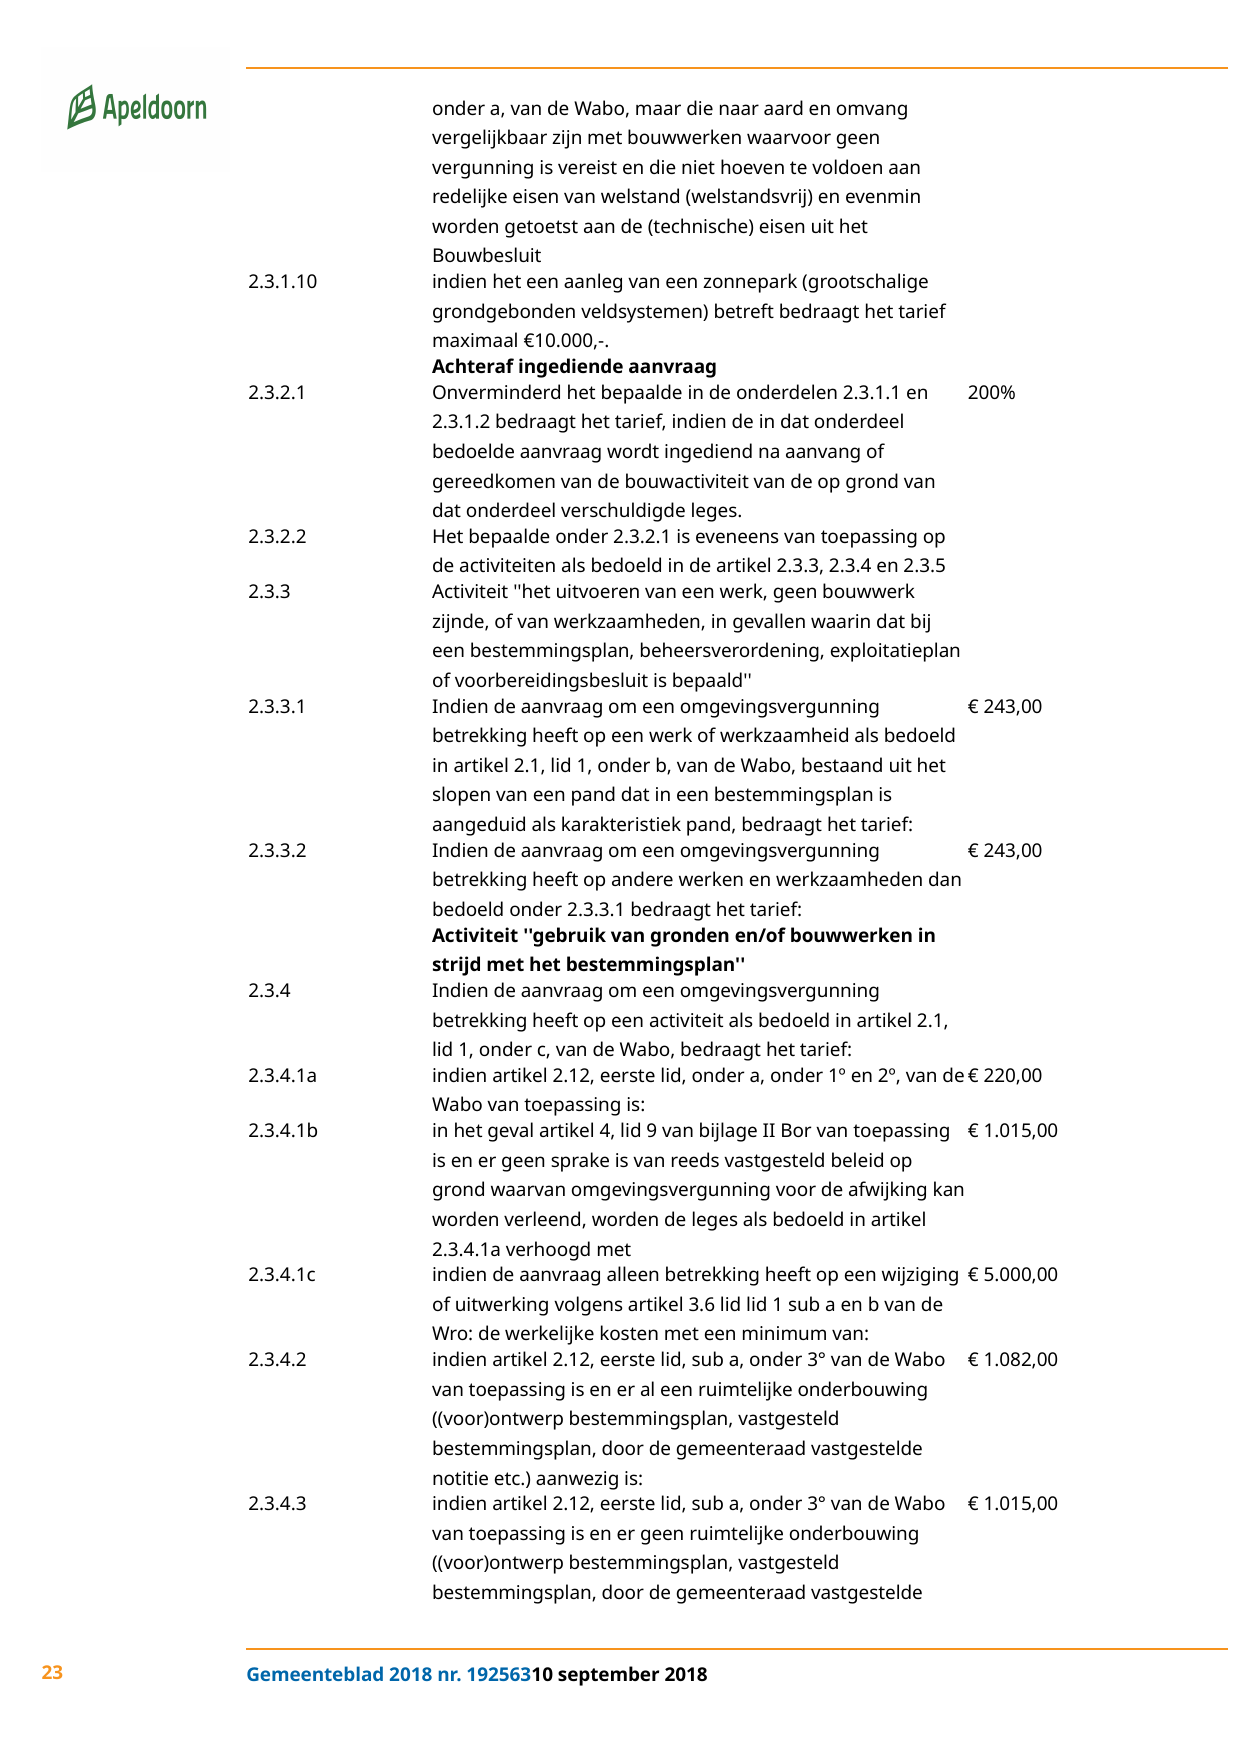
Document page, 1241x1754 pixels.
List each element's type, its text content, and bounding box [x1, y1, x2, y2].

table_cell € 243,00 [968, 837, 1152, 922]
table_cell indien het een aanleg van een zonnepark (grootschalige grondgebonden veldsystemen) betreft bedraagt het tarief maximaal €10.000,-. [432, 269, 968, 353]
table_cell [968, 579, 1152, 693]
table_cell Indien de aanvraag om een omgevingsvergunning betrekking heeft op een werk of werkzaamheid als bedoeld in artikel 2.1, lid 1, onder b, van de Wabo, bestaand uit het slopen van een pand dat in een bestemmingsplan is aangeduid als karakteristiek pand, bedraagt het tarief: [432, 693, 968, 837]
table_cell Activiteit ''gebruik van gronden en/of bouwwerken in strijd met het bestemmingsplan'' [432, 922, 968, 977]
table_cell Achteraf ingediende aanvraag [432, 353, 968, 379]
table_cell Indien de aanvraag om een omgevingsvergunning betrekking heeft op andere werken en werkzaamheden dan bedoeld onder 2.3.3.1 bedraagt het tarief: [432, 837, 968, 922]
table_cell [968, 353, 1152, 379]
table_cell € 1.082,00 [968, 1346, 1152, 1490]
table_cell 2.3.3 [248, 579, 432, 693]
table_cell onder a, van de Wabo, maar die naar aard en omvang vergelijkbaar zijn met bouwwerken waarvoor geen vergunning is vereist en die niet hoeven te voldoen aan redelijke eisen van welstand (welstandsvrij) en evenmin worden getoetst aan de (technische) eisen uit het Bouwbesluit [432, 95, 968, 268]
table_cell € 1.015,00 [968, 1118, 1152, 1261]
table_cell [968, 977, 1152, 1062]
table_cell 2.3.4 [248, 977, 432, 1062]
table_cell € 243,00 [968, 693, 1152, 837]
table_cell € 1.015,00 [968, 1490, 1152, 1605]
table_cell 2.3.4.2 [248, 1346, 432, 1490]
table_cell [968, 922, 1152, 977]
table_cell 2.3.4.1a [248, 1062, 432, 1117]
table_cell [248, 922, 432, 977]
picture [41, 47, 231, 172]
table_cell 2.3.2.2 [248, 523, 432, 578]
table_cell indien artikel 2.12, eerste lid, sub a, onder 3° van de Wabo van toepassing is en er al een ruimtelijke onderbouwing ((voor)ontwerp bestemmingsplan, vastgesteld bestemmingsplan, door de gemeenteraad vastgestelde notitie etc.) aanwezig is: [432, 1346, 968, 1490]
table_cell 2.3.4.1b [248, 1118, 432, 1261]
table_cell € 220,00 [968, 1062, 1152, 1117]
table_cell 2.3.4.3 [248, 1490, 432, 1605]
table_cell indien de aanvraag alleen betrekking heeft op een wijziging of uitwerking volgens artikel 3.6 lid lid 1 sub a en b van de Wro: de werkelijke kosten met een minimum van: [432, 1261, 968, 1346]
table_cell 200% [968, 379, 1152, 523]
table_cell [968, 95, 1152, 268]
table_cell Het bepaalde onder 2.3.2.1 is eveneens van toepassing op de activiteiten als bedoeld in de artikel 2.3.3, 2.3.4 en 2.3.5 [432, 523, 968, 578]
table_cell € 5.000,00 [968, 1261, 1152, 1346]
table_cell [248, 95, 432, 268]
table_cell Indien de aanvraag om een omgevingsvergunning betrekking heeft op een activiteit als bedoeld in artikel 2.1, lid 1, onder c, van de Wabo, bedraagt het tarief: [432, 977, 968, 1062]
table_cell Onverminderd het bepaalde in de onderdelen 2.3.1.1 en 2.3.1.2 bedraagt het tarief, indien de in dat onderdeel bedoelde aanvraag wordt ingediend na aanvang of gereedkomen van de bouwactiviteit van de op grond van dat onderdeel verschuldigde leges. [432, 379, 968, 523]
table_cell 2.3.4.1c [248, 1261, 432, 1346]
table_cell [248, 353, 432, 379]
table_cell in het geval artikel 4, lid 9 van bijlage II Bor van toepassing is en er geen sprake is van reeds vastgesteld beleid op grond waarvan omgevingsvergunning voor de afwijking kan worden verleend, worden de leges als bedoeld in artikel 2.3.4.1a verhoogd met [432, 1118, 968, 1261]
table_cell 2.3.2.1 [248, 379, 432, 523]
table_cell 2.3.3.1 [248, 693, 432, 837]
table_cell Activiteit ''het uitvoeren van een werk, geen bouwwerk zijnde, of van werkzaamheden, in gevallen waarin dat bij een bestemmingsplan, beheersverordening, exploitatieplan of voorbereidingsbesluit is bepaald'' [432, 579, 968, 693]
table_cell 2.3.1.10 [248, 269, 432, 353]
table_cell 2.3.3.2 [248, 837, 432, 922]
table_cell indien artikel 2.12, eerste lid, sub a, onder 3° van de Wabo van toepassing is en er geen ruimtelijke onderbouwing ((voor)ontwerp bestemmingsplan, vastgesteld bestemmingsplan, door de gemeenteraad vastgestelde [432, 1490, 968, 1605]
table_cell [968, 269, 1152, 353]
table_cell [968, 523, 1152, 578]
table_cell indien artikel 2.12, eerste lid, onder a, onder 1º en 2º, van de Wabo van toepassing is: [432, 1062, 968, 1117]
